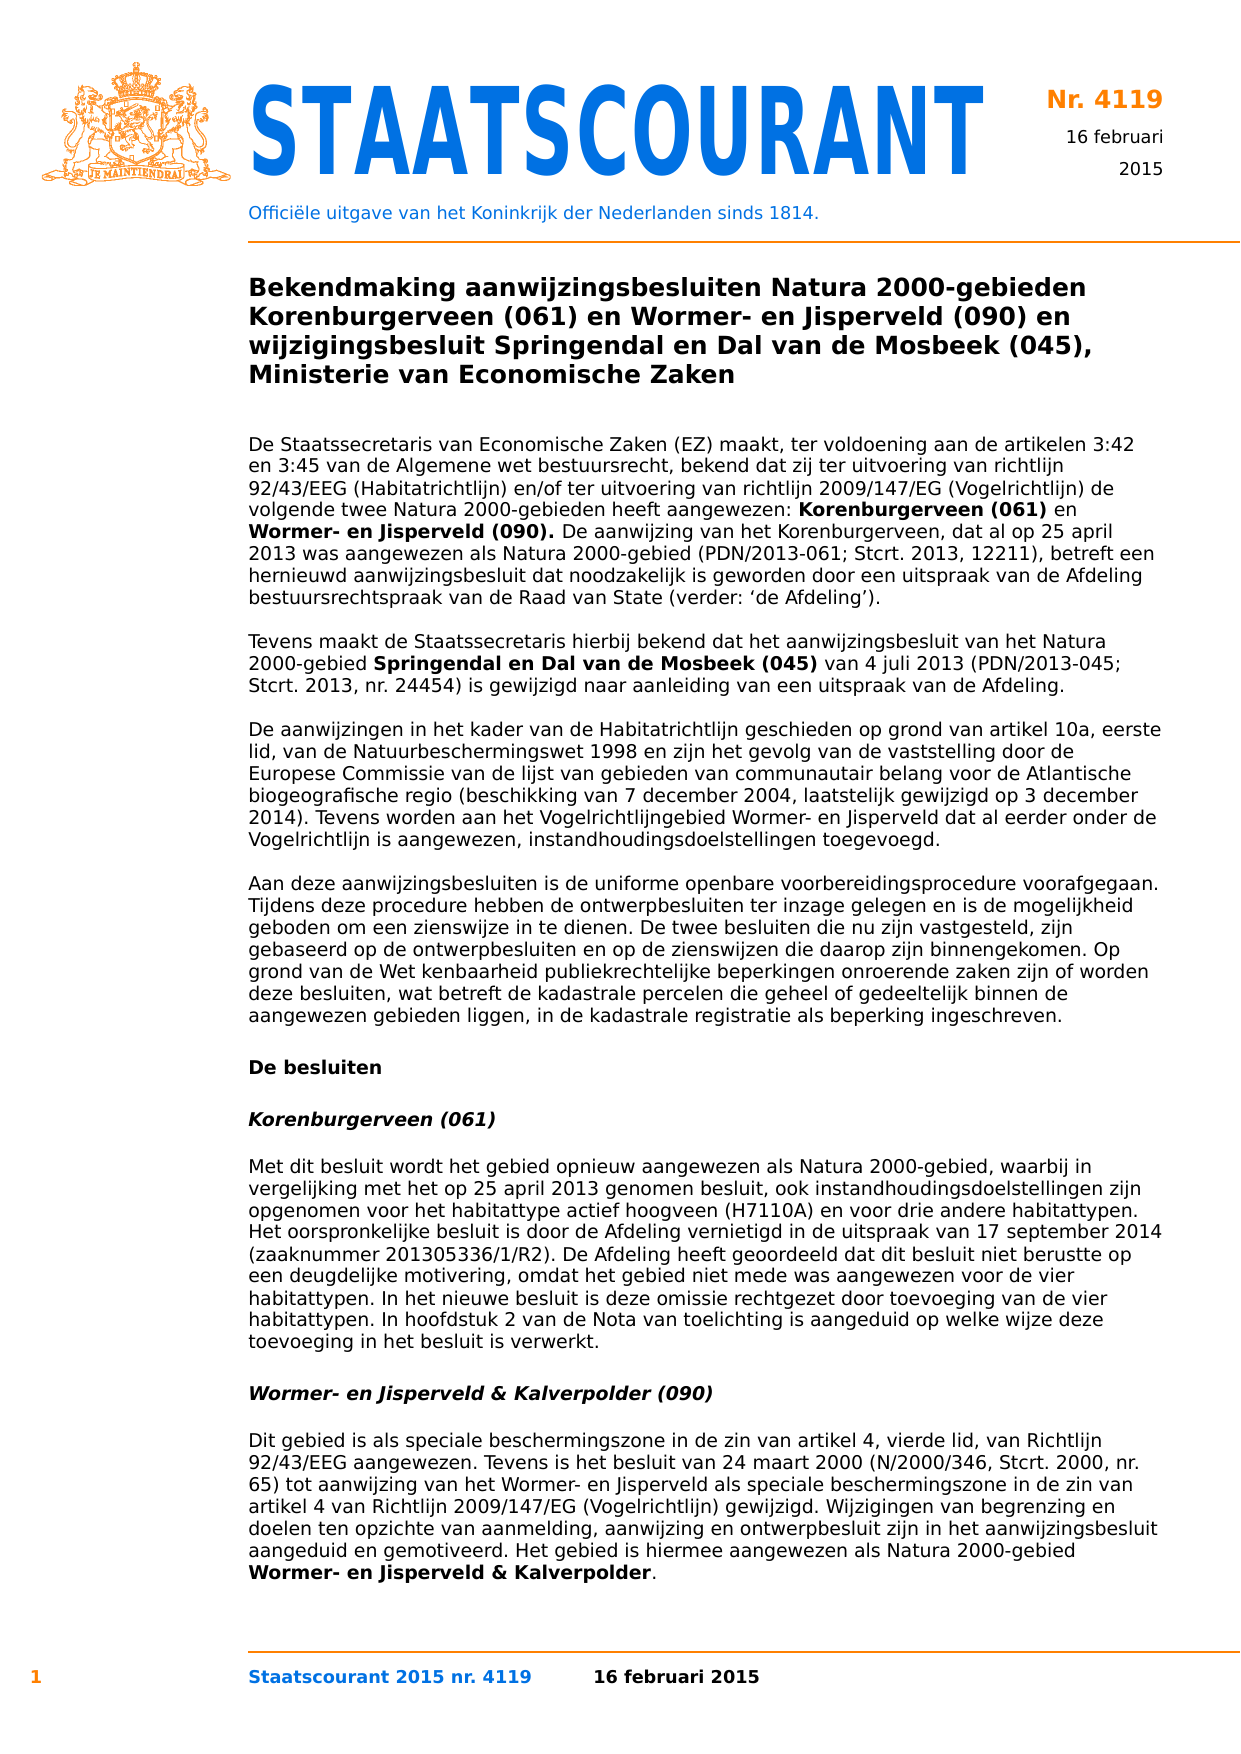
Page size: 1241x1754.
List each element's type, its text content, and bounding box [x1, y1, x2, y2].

subtitle Bekendmaking aanwijzingsbesluiten Natura 2000-gebieden Korenburgerveen (061) en Wormer- en Jisperveld (090) en wijzigingsbesluit Springendal en Dal van de Mosbeek (045), Ministerie van Economische Zaken [248, 273, 1163, 390]
text Dit gebied is als speciale beschermingszone in de zin van artikel 4, vierde lid, van Richtlijn 92/43/EEG aangewezen. Tevens is het besluit van 24 maart 2000 (N/2000/346, Stcrt. 2000, nr. 65) tot aanwijzing van het Wormer- en Jisperveld als speciale beschermingszone in de zin van artikel 4 van Richtlijn 2009/147/EG (Vogelrichtlijn) gewijzigd. Wijzigingen van begrenzing en doelen ten opzichte van aanmelding, aanwijzing en ontwerpbesluit zijn in het aanwijzingsbesluit aangeduid en gemotiveerd. Het gebied is hiermee aangewezen als Natura 2000-gebied Wormer- en Jisperveld & Kalverpolder. [248, 1430, 1163, 1584]
table_header Nr. 4119 [998, 62, 1240, 121]
subtitle De besluiten [248, 1057, 1163, 1078]
subtitle Wormer- en Jisperveld & Kalverpolder (090) [248, 1383, 1163, 1405]
text Tevens maakt de Staatssecretaris hierbij bekend dat het aanwijzingsbesluit van het Natura 2000-gebied Springendal en Dal van de Mosbeek (045) van 4 juli 2013 (PDN/2013-045; Stcrt. 2013, nr. 24454) is gewijzigd naar aanleiding van een uitspraak van de Afdeling. [248, 631, 1163, 697]
table_cell 2015 [998, 153, 1240, 203]
subtitle Korenburgerveen (061) [248, 1108, 1163, 1131]
table_header STAATSCOURANT [248, 62, 998, 203]
text Aan deze aanwijzingsbesluiten is de uniforme openbare voorbereidingsprocedure voorafgegaan. Tijdens deze procedure hebben de ontwerpbesluiten ter inzage gelegen en is de mogelijkheid geboden om een zienswijze in te dienen. De twee besluiten die nu zijn vastgesteld, zijn gebaseerd op de ontwerpbesluiten en op de zienswijzen die daarop zijn binnengekomen. Op grond van de Wet kenbaarheid publiekrechtelijke beperkingen onroerende zaken zijn of worden deze besluiten, wat betreft de kadastrale percelen die geheel of gedeeltelijk binnen de aangewezen gebieden liggen, in de kadastrale registratie als beperking ingeschreven. [248, 873, 1163, 1027]
text De aanwijzingen in het kader van de Habitatrichtlijn geschieden op grond van artikel 10a, eerste lid, van de Natuurbeschermingswet 1998 en zijn het gevolg van de vaststelling door de Europese Commissie van de lijst van gebieden van communautair belang voor de Atlantische biogeografische regio (beschikking van 7 december 2004, laatstelijk gewijzigd op 3 december 2014). Tevens worden aan het Vogelrichtlijngebied Wormer- en Jisperveld dat al eerder onder de Vogelrichtlijn is aangewezen, instandhoudingsdoelstellingen toegevoegd. [248, 719, 1163, 851]
table_cell Officiële uitgave van het Koninkrijk der Nederlanden sinds 1814. [248, 203, 1240, 241]
picture [41, 62, 231, 186]
table_cell 16 februari [998, 121, 1240, 153]
text De Staatssecretaris van Economische Zaken (EZ) maakt, ter voldoening aan de artikelen 3:42 en 3:45 van de Algemene wet bestuursrecht, bekend dat zij ter uitvoering van richtlijn 92/43/EEG (Habitatrichtlijn) en/of ter uitvoering van richtlijn 2009/147/EG (Vogelrichtlijn) de volgende twee Natura 2000-gebieden heeft aangewezen: Korenburgerveen (061) en Wormer- en Jisperveld (090). De aanwijzing van het Korenburgerveen, dat al op 25 april 2013 was aangewezen als Natura 2000-gebied (PDN/2013-061; Stcrt. 2013, 12211), betreft een hernieuwd aanwijzingsbesluit dat noodzakelijk is geworden door een uitspraak van de Afdeling bestuursrechtspraak van de Raad van State (verder: ‘de Afdeling’). [248, 433, 1163, 609]
table_header [25, 62, 248, 241]
text Met dit besluit wordt het gebied opnieuw aangewezen als Natura 2000-gebied, waarbij in vergelijking met het op 25 april 2013 genomen besluit, ook instandhoudingsdoelstellingen zijn opgenomen voor het habitattype actief hoogveen (H7110A) en voor drie andere habitattypen. Het oorspronkelijke besluit is door de Afdeling vernietigd in de uitspraak van 17 september 2014 (zaaknummer 201305336/1/R2). De Afdeling heeft geoordeeld dat dit besluit niet berustte op een deugdelijke motivering, omdat het gebied niet mede was aangewezen voor de vier habitattypen. In het nieuwe besluit is deze omissie rechtgezet door toevoeging van de vier habitattypen. In hoofdstuk 2 van de Nota van toelichting is aangeduid op welke wijze deze toevoeging in het besluit is verwerkt. [248, 1156, 1163, 1353]
